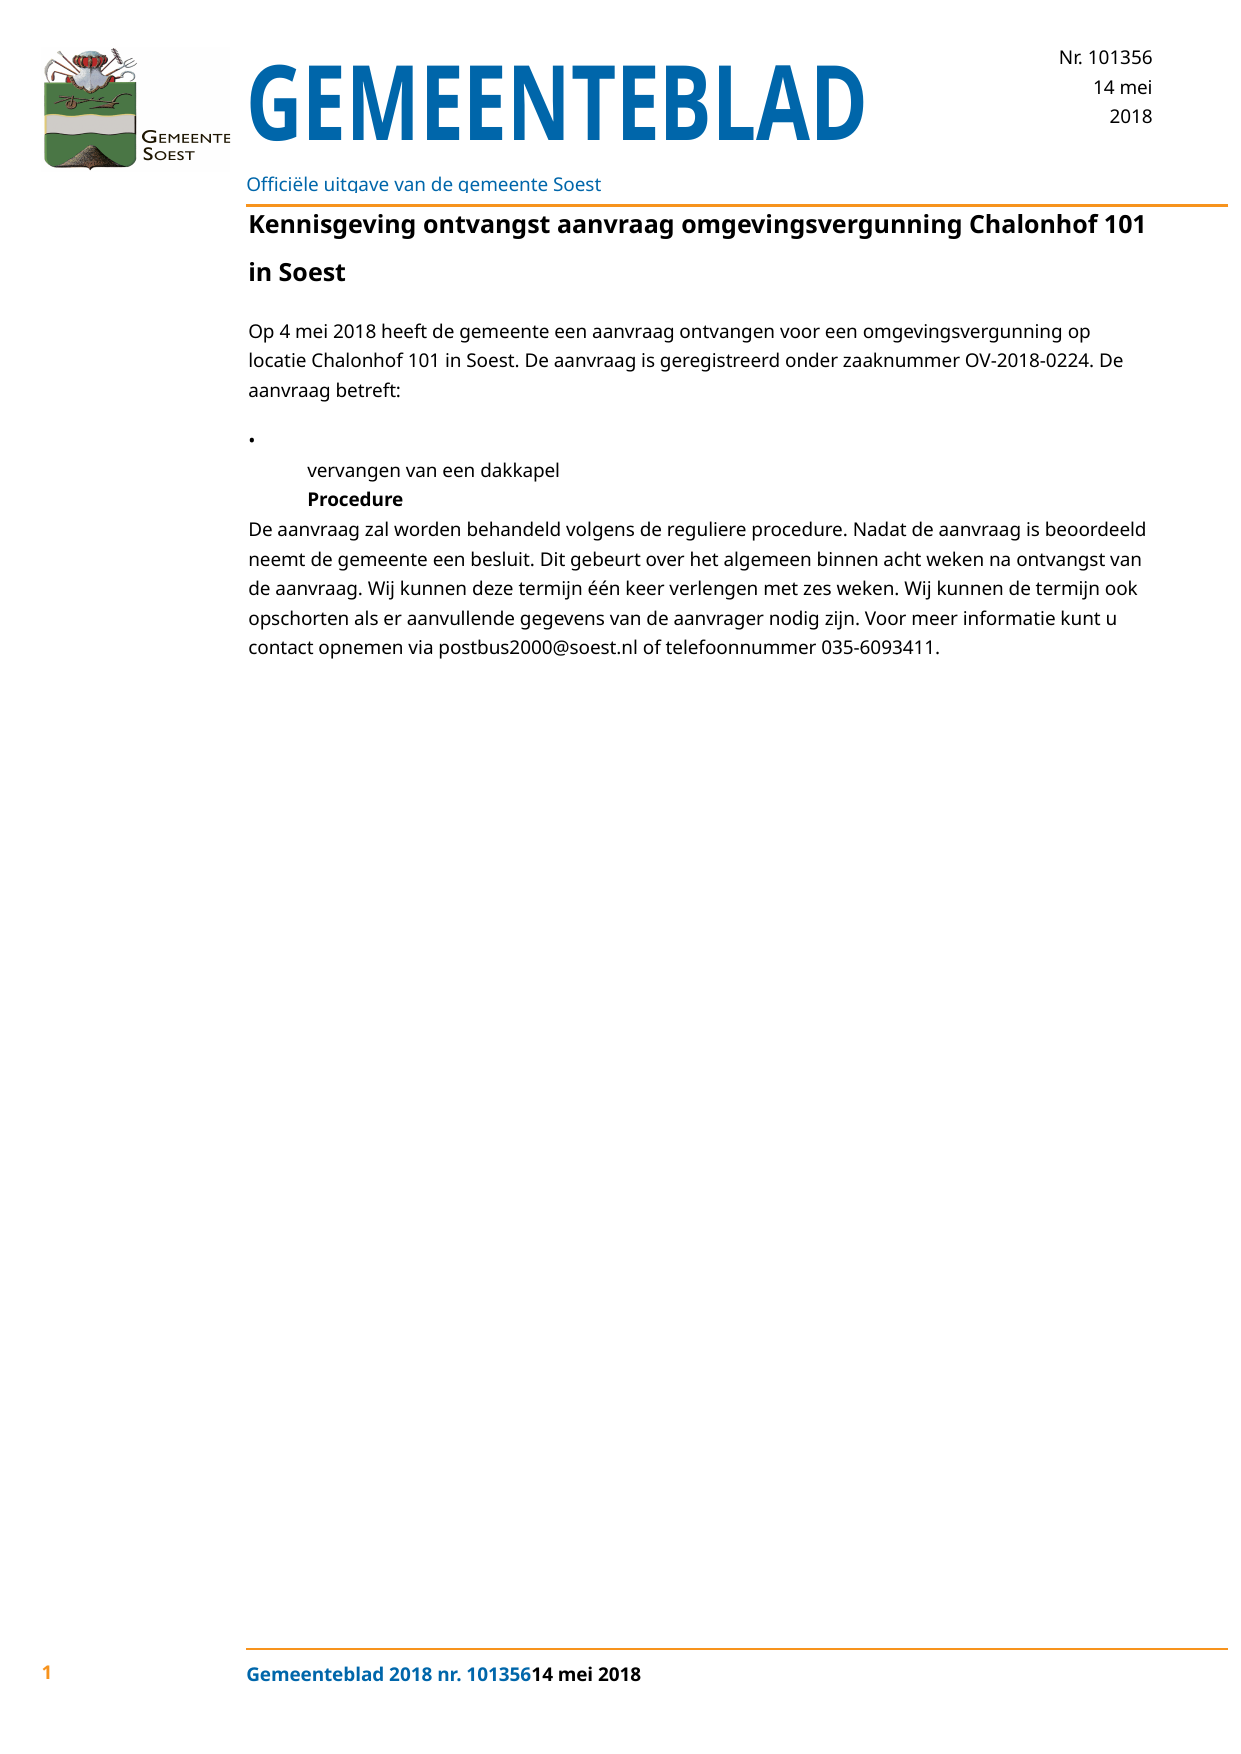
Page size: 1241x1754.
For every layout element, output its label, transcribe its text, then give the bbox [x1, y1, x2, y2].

list Procedure [248, 487, 1152, 512]
picture [41, 47, 231, 172]
text Kennisgeving ontvangst aanvraag omgevingsvergunning Chalonhof 101 in Soest [248, 207, 1152, 288]
text De aanvraag zal worden behandeld volgens de reguliere procedure. Nadat de aanvraag is beoordeeld neemt de gemeente een besluit. Dit gebeurt over het algemeen binnen acht weken na ontvangst van de aanvraag. Wij kunnen deze termijn één keer verlengen met zes weken. Wij kunnen de termijn ook opschorten als er aanvullende gegevens van de aanvrager nodig zijn. Voor meer informatie kunt u contact opnemen via postbus2000@soest.nl of telefoonnummer 035-6093411. [248, 516, 1152, 660]
list vervangen van een dakkapel [248, 457, 1152, 483]
text Op 4 mei 2018 heeft de gemeente een aanvraag ontvangen voor een omgevingsvergunning op locatie Chalonhof 101 in Soest. De aanvraag is geregistreerd onder zaaknummer OV-2018-0224. De aanvraag betreft: [248, 318, 1152, 403]
